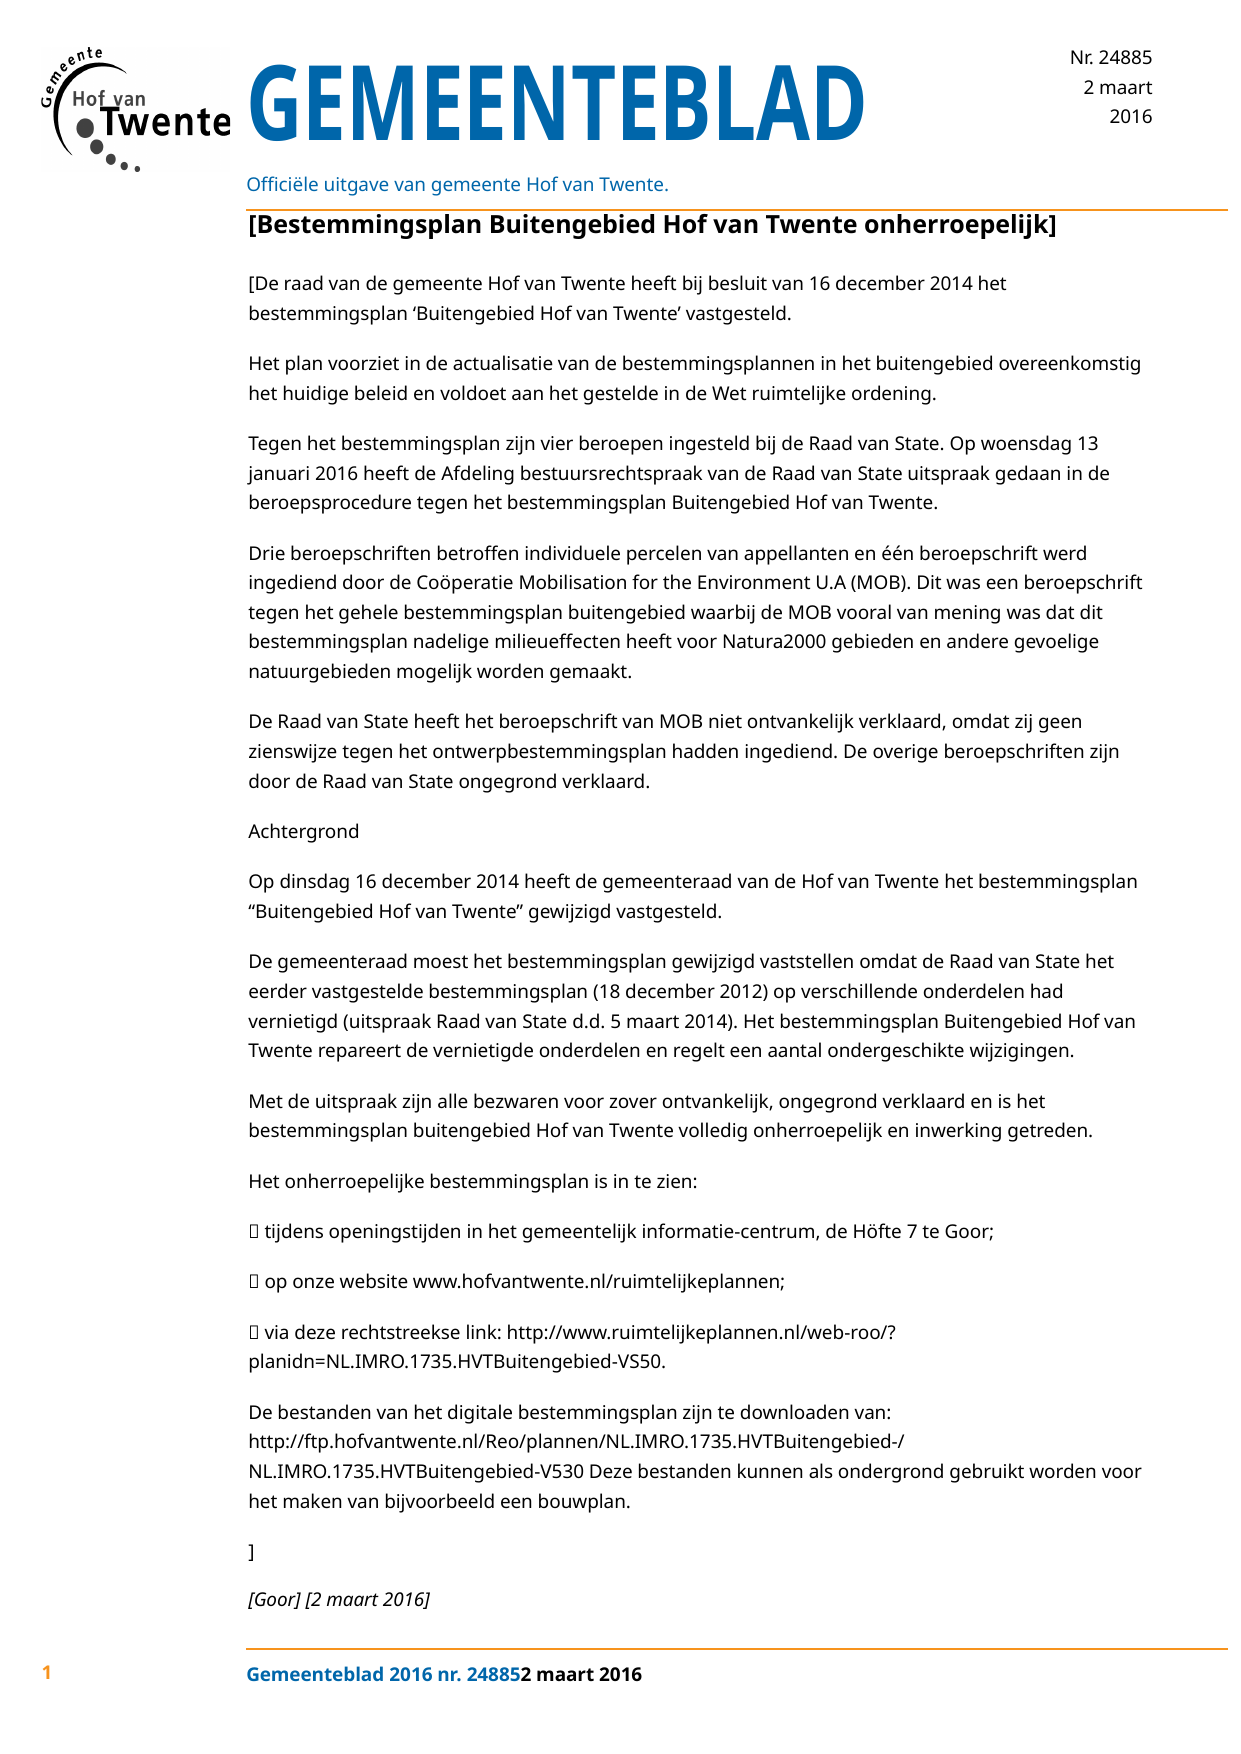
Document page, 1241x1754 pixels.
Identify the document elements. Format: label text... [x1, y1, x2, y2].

picture [41, 47, 231, 172]
text  tijdens openingstijden in het gemeentelijk informatie-centrum, de Höfte 7 te Goor; [248, 1218, 1152, 1244]
text De bestanden van het digitale bestemmingsplan zijn te downloaden van: http://ftp.hofvantwente.nl/Reo/plannen/NL.IMRO.1735.HVTBuitengebied-/NL.IMRO.1735.HVTBuitengebied-V530 Deze bestanden kunnen als ondergrond gebruikt worden voor het maken van bijvoorbeeld een bouwplan. [248, 1399, 1152, 1513]
text Het onherroepelijke bestemmingsplan is in te zien: [248, 1168, 1152, 1193]
text  op onze website www.hofvantwente.nl/ruimtelijkeplannen; [248, 1269, 1152, 1294]
text ] [248, 1538, 1152, 1564]
text Op dinsdag 16 december 2014 heeft de gemeenteraad van de Hof van Twente het bestemmingsplan “Buitengebied Hof van Twente” gewijzigd vastgesteld. [248, 869, 1152, 924]
text Met de uitspraak zijn alle bezwaren voor zover ontvankelijk, ongegrond verklaard en is het bestemmingsplan buitengebied Hof van Twente volledig onherroepelijk en inwerking getreden. [248, 1088, 1152, 1143]
text De Raad van State heeft het beroepschrift van MOB niet ontvankelijk verklaard, omdat zij geen zienswijze tegen het ontwerpbestemmingsplan hadden ingediend. De overige beroepschriften zijn door de Raad van State ongegrond verklaard. [248, 709, 1152, 793]
text  via deze rechtstreekse link: http://www.ruimtelijkeplannen.nl/web-roo/?planidn=NL.IMRO.1735.HVTBuitengebied-VS50. [248, 1319, 1152, 1374]
text Het plan voorziet in de actualisatie van de bestemmingsplannen in het buitengebied overeenkomstig het huidige beleid en voldoet aan het gestelde in de Wet ruimtelijke ordening. [248, 350, 1152, 406]
text Tegen het bestemmingsplan zijn vier beroepen ingesteld bij de Raad van State. Op woensdag 13 januari 2016 heeft de Afdeling bestuursrechtspraak van de Raad van State uitspraak gedaan in de beroepsprocedure tegen het bestemmingsplan Buitengebied Hof van Twente. [248, 430, 1152, 515]
text [De raad van de gemeente Hof van Twente heeft bij besluit van 16 december 2014 het bestemmingsplan ‘Buitengebied Hof van Twente’ vastgesteld. [248, 270, 1152, 326]
text Achtergrond [248, 818, 1152, 844]
text De gemeenteraad moest het bestemmingsplan gewijzigd vaststellen omdat de Raad van State het eerder vastgestelde bestemmingsplan (18 december 2012) op verschillende onderdelen had vernietigd (uitspraak Raad van State d.d. 5 maart 2014). Het bestemmingsplan Buitengebied Hof van Twente repareert de vernietigde onderdelen en regelt een aantal ondergeschikte wijzigingen. [248, 949, 1152, 1063]
text [Goor] [2 maart 2016] [248, 1586, 1152, 1612]
text Drie beroepschriften betroffen individuele percelen van appellanten en één beroepschrift werd ingediend door de Coöperatie Mobilisation for the Environment U.A (MOB). Dit was een beroepschrift tegen het gehele bestemmingsplan buitengebied waarbij de MOB vooral van mening was dat dit bestemmingsplan nadelige milieueffecten heeft voor Natura2000 gebieden en andere gevoelige natuurgebieden mogelijk worden gemaakt. [248, 540, 1152, 684]
text [Bestemmingsplan Buitengebied Hof van Twente onherroepelijk] [248, 211, 1152, 241]
